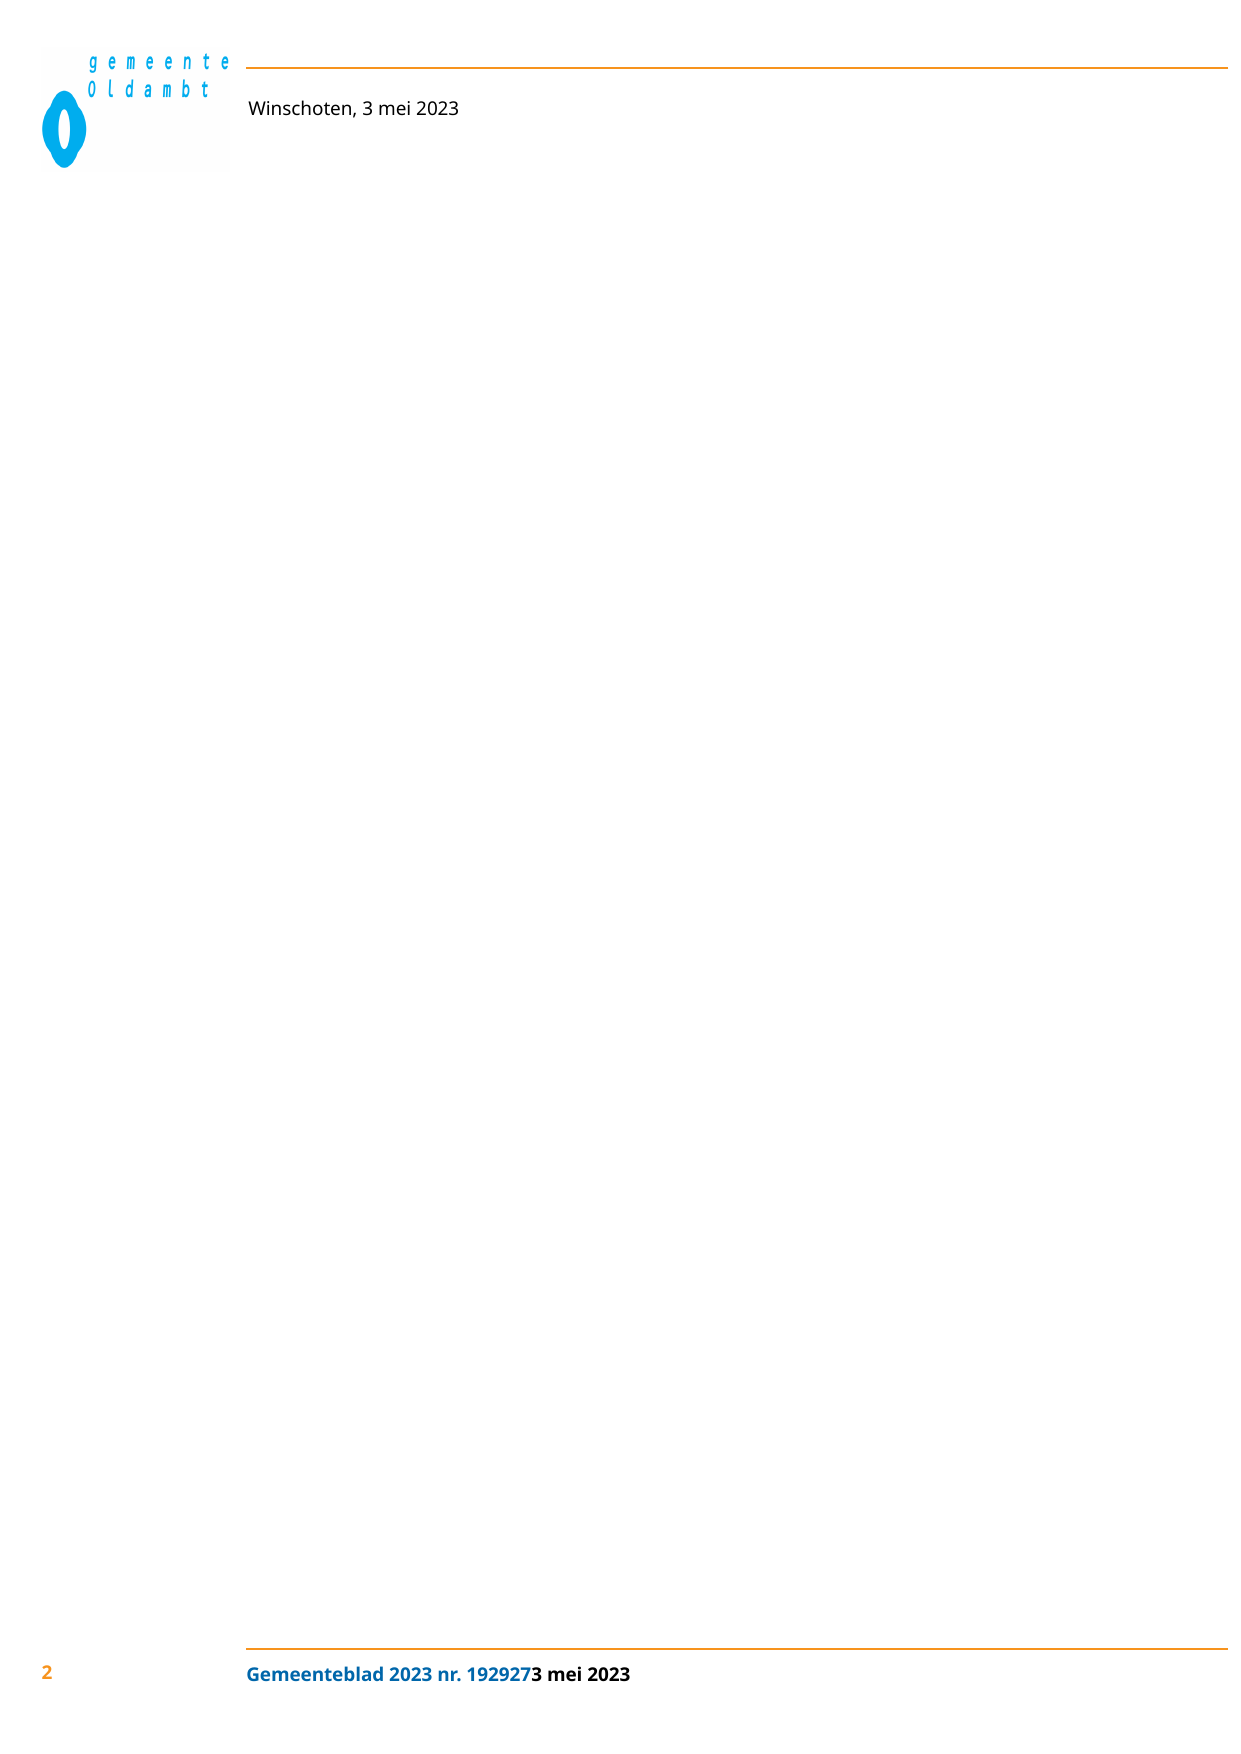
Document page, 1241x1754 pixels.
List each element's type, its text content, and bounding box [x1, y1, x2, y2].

text Winschoten, 3 mei 2023 [248, 95, 1152, 121]
picture [41, 47, 231, 172]
